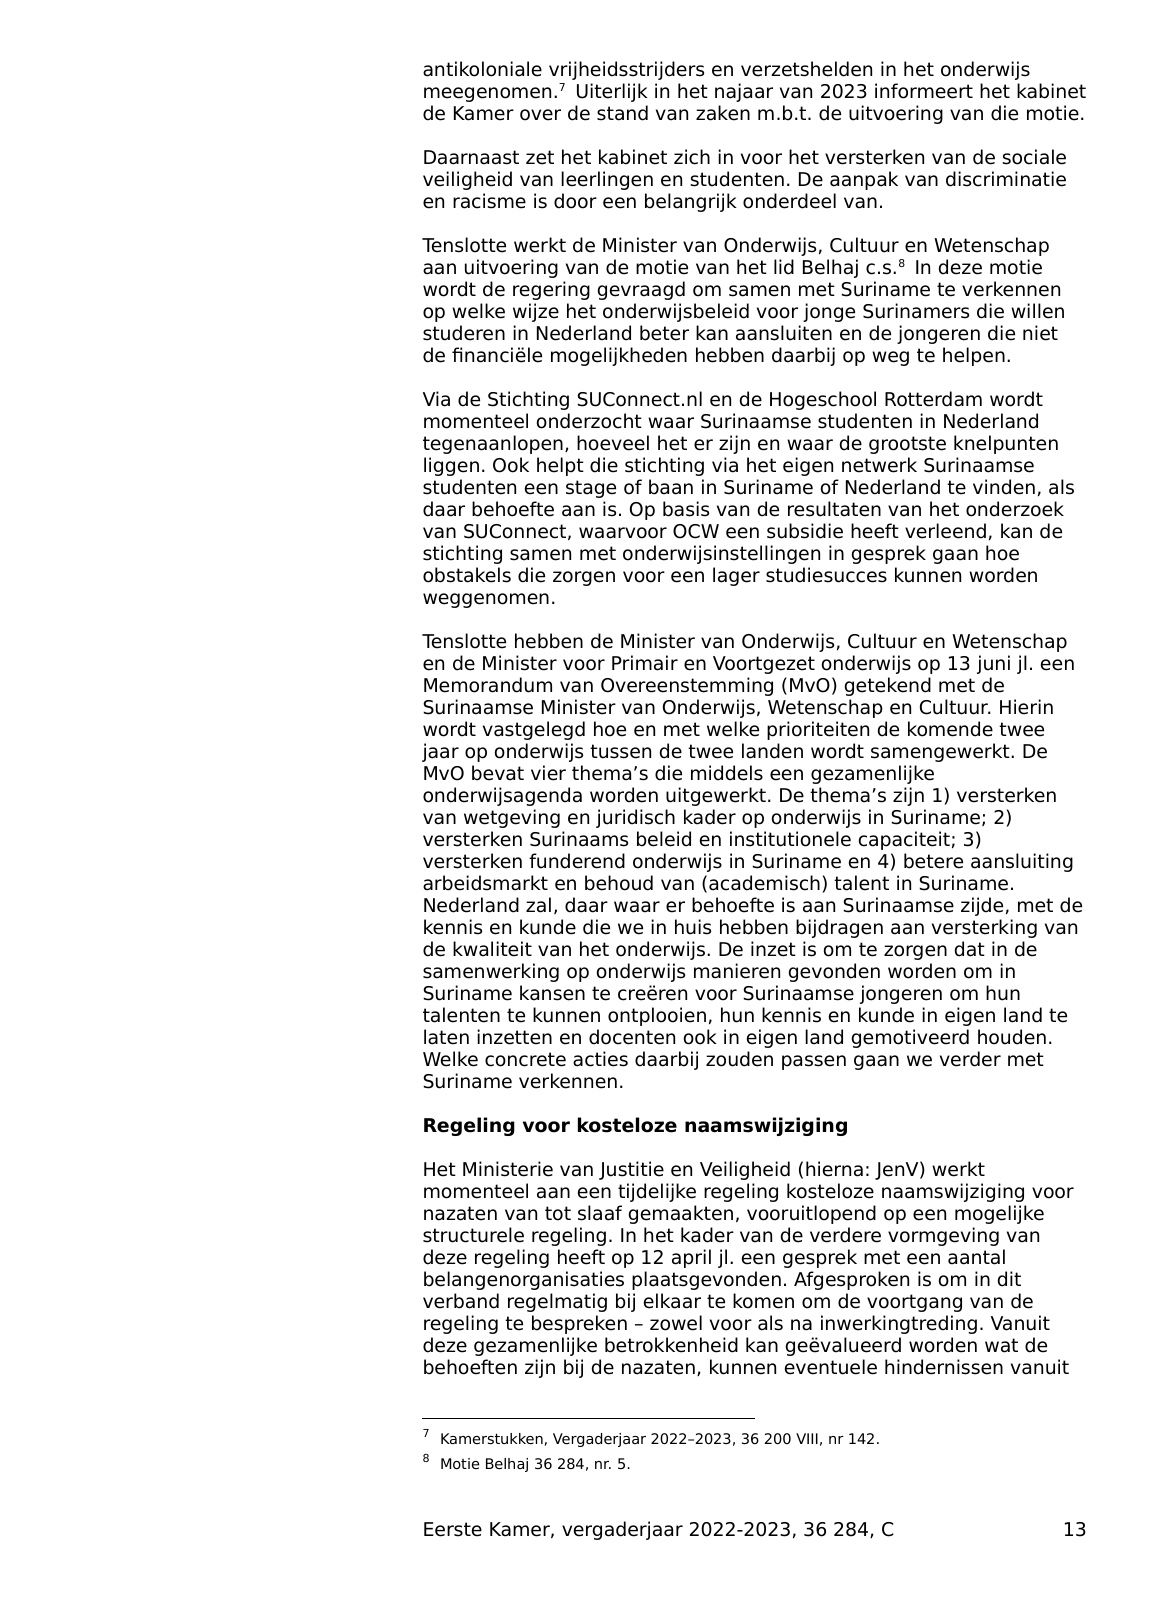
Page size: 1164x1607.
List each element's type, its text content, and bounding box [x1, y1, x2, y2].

text Via de Stichting SUConnect.nl en de Hogeschool Rotterdam wordt momenteel onderzocht waar Surinaamse studenten in Nederland tegenaanlopen, hoeveel het er zijn en waar de grootste knelpunten liggen. Ook helpt die stichting via het eigen netwerk Surinaamse studenten een stage of baan in Suriname of Nederland te vinden, als daar behoefte aan is. Op basis van de resultaten van het onderzoek van SUConnect, waarvoor OCW een subsidie heeft verleend, kan de stichting samen met onderwijsinstellingen in gesprek gaan hoe obstakels die zorgen voor een lager studiesucces kunnen worden weggenomen. [422, 389, 1087, 609]
subtitle Regeling voor kosteloze naamswijziging [422, 1115, 1087, 1137]
text Daarnaast zet het kabinet zich in voor het versterken van de sociale veiligheid van leerlingen en studenten. De aanpak van discriminatie en racisme is door een belangrijk onderdeel van. [422, 147, 1087, 213]
text Tenslotte hebben de Minister van Onderwijs, Cultuur en Wetenschap en de Minister voor Primair en Voortgezet onderwijs op 13 juni jl. een Memorandum van Overeenstemming (MvO) getekend met de Surinaamse Minister van Onderwijs, Wetenschap en Cultuur. Hierin wordt vastgelegd hoe en met welke prioriteiten de komende twee jaar op onderwijs tussen de twee landen wordt samengewerkt. De MvO bevat vier thema’s die middels een gezamenlijke onderwijsagenda worden uitgewerkt. De thema’s zijn 1) versterken van wetgeving en juridisch kader op onderwijs in Suriname; 2) versterken Surinaams beleid en institutionele capaciteit; 3) versterken funderend onderwijs in Suriname en 4) betere aansluiting arbeidsmarkt en behoud van (academisch) talent in Suriname. Nederland zal, daar waar er behoefte is aan Surinaamse zijde, met de kennis en kunde die we in huis hebben bijdragen aan versterking van de kwaliteit van het onderwijs. De inzet is om te zorgen dat in de samenwerking op onderwijs manieren gevonden worden om in Suriname kansen te creëren voor Surinaamse jongeren om hun talenten te kunnen ontplooien, hun kennis en kunde in eigen land te laten inzetten en docenten ook in eigen land gemotiveerd houden. Welke concrete acties daarbij zouden passen gaan we verder met Suriname verkennen. [422, 631, 1087, 1093]
text Het Ministerie van Justitie en Veiligheid (hierna: JenV) werkt momenteel aan een tijdelijke regeling kosteloze naamswijziging voor nazaten van tot slaaf gemaakten, vooruitlopend op een mogelijke structurele regeling. In het kader van de verdere vormgeving van deze regeling heeft op 12 april jl. een gesprek met een aantal belangenorganisaties plaatsgevonden. Afgesproken is om in dit verband regelmatig bij elkaar te komen om de voortgang van de regeling te bespreken – zowel voor als na inwerkingtreding. Vanuit deze gezamenlijke betrokkenheid kan geëvalueerd worden wat de behoeften zijn bij de nazaten, kunnen eventuele hindernissen vanuit [422, 1159, 1087, 1379]
text antikoloniale vrijheidsstrijders en verzetshelden in het onderwijs meegenomen. Uiterlijk in het najaar van 2023 informeert het kabinet de Kamer over de stand van zaken m.b.t. de uitvoering van die motie. [422, 59, 1087, 125]
text Motie Belhaj 36 284, nr. 5. [422, 1452, 1087, 1474]
text Kamerstukken, Vergaderjaar 2022–2023, 36 200 VIII, nr 142. [422, 1427, 1087, 1449]
text Tenslotte werkt de Minister van Onderwijs, Cultuur en Wetenschap aan uitvoering van de motie van het lid Belhaj c.s. In deze motie wordt de regering gevraagd om samen met Suriname te verkennen op welke wijze het onderwijsbeleid voor jonge Surinamers die willen studeren in Nederland beter kan aansluiten en de jongeren die niet de financiële mogelijkheden hebben daarbij op weg te helpen. [422, 235, 1087, 367]
